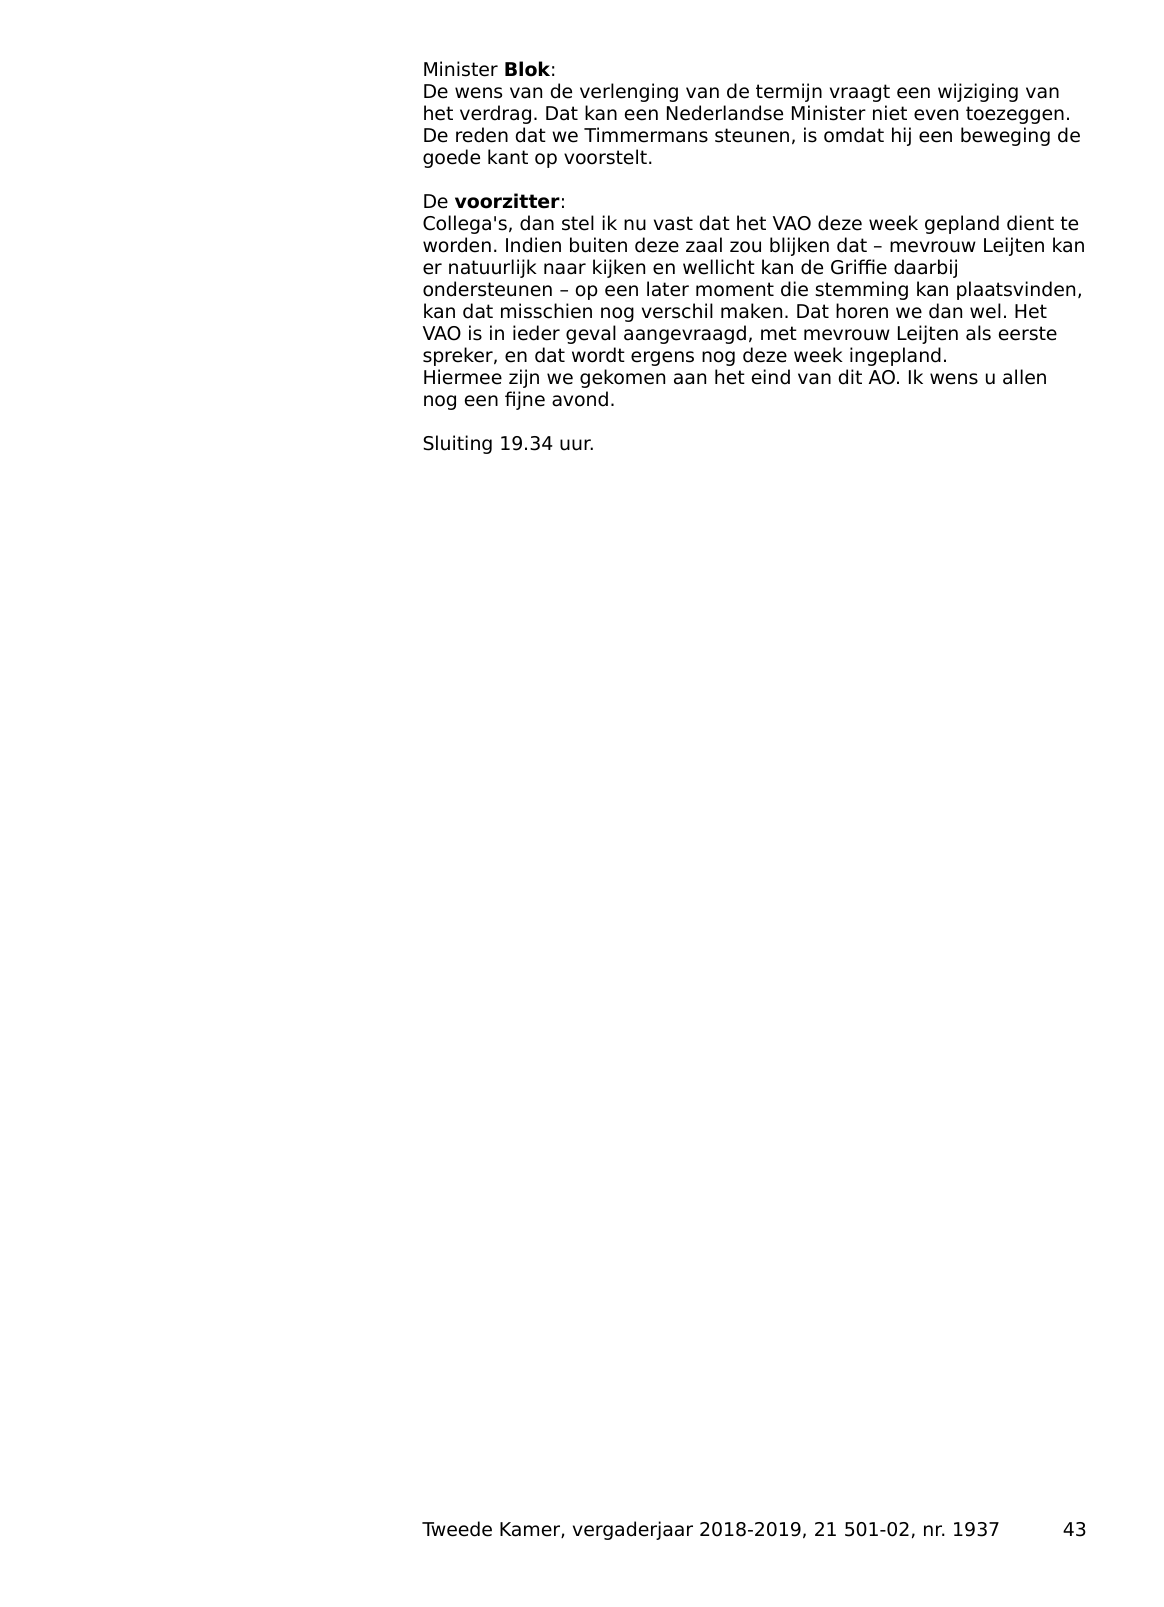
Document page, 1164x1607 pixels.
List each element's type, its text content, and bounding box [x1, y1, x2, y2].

text Minister Blok: [422, 59, 1087, 81]
text Sluiting 19.34 uur. [422, 433, 1087, 455]
text Hiermee zijn we gekomen aan het eind van dit AO. Ik wens u allen nog een fijne avond. [422, 367, 1087, 411]
text De wens van de verlenging van de termijn vraagt een wijziging van het verdrag. Dat kan een Nederlandse Minister niet even toezeggen. De reden dat we Timmermans steunen, is omdat hij een beweging de goede kant op voorstelt. [422, 81, 1087, 169]
text De voorzitter: [422, 191, 1087, 213]
text Collega's, dan stel ik nu vast dat het VAO deze week gepland dient te worden. Indien buiten deze zaal zou blijken dat – mevrouw Leijten kan er natuurlijk naar kijken en wellicht kan de Griffie daarbij ondersteunen – op een later moment die stemming kan plaatsvinden, kan dat misschien nog verschil maken. Dat horen we dan wel. Het VAO is in ieder geval aangevraagd, met mevrouw Leijten als eerste spreker, en dat wordt ergens nog deze week ingepland. [422, 213, 1087, 367]
